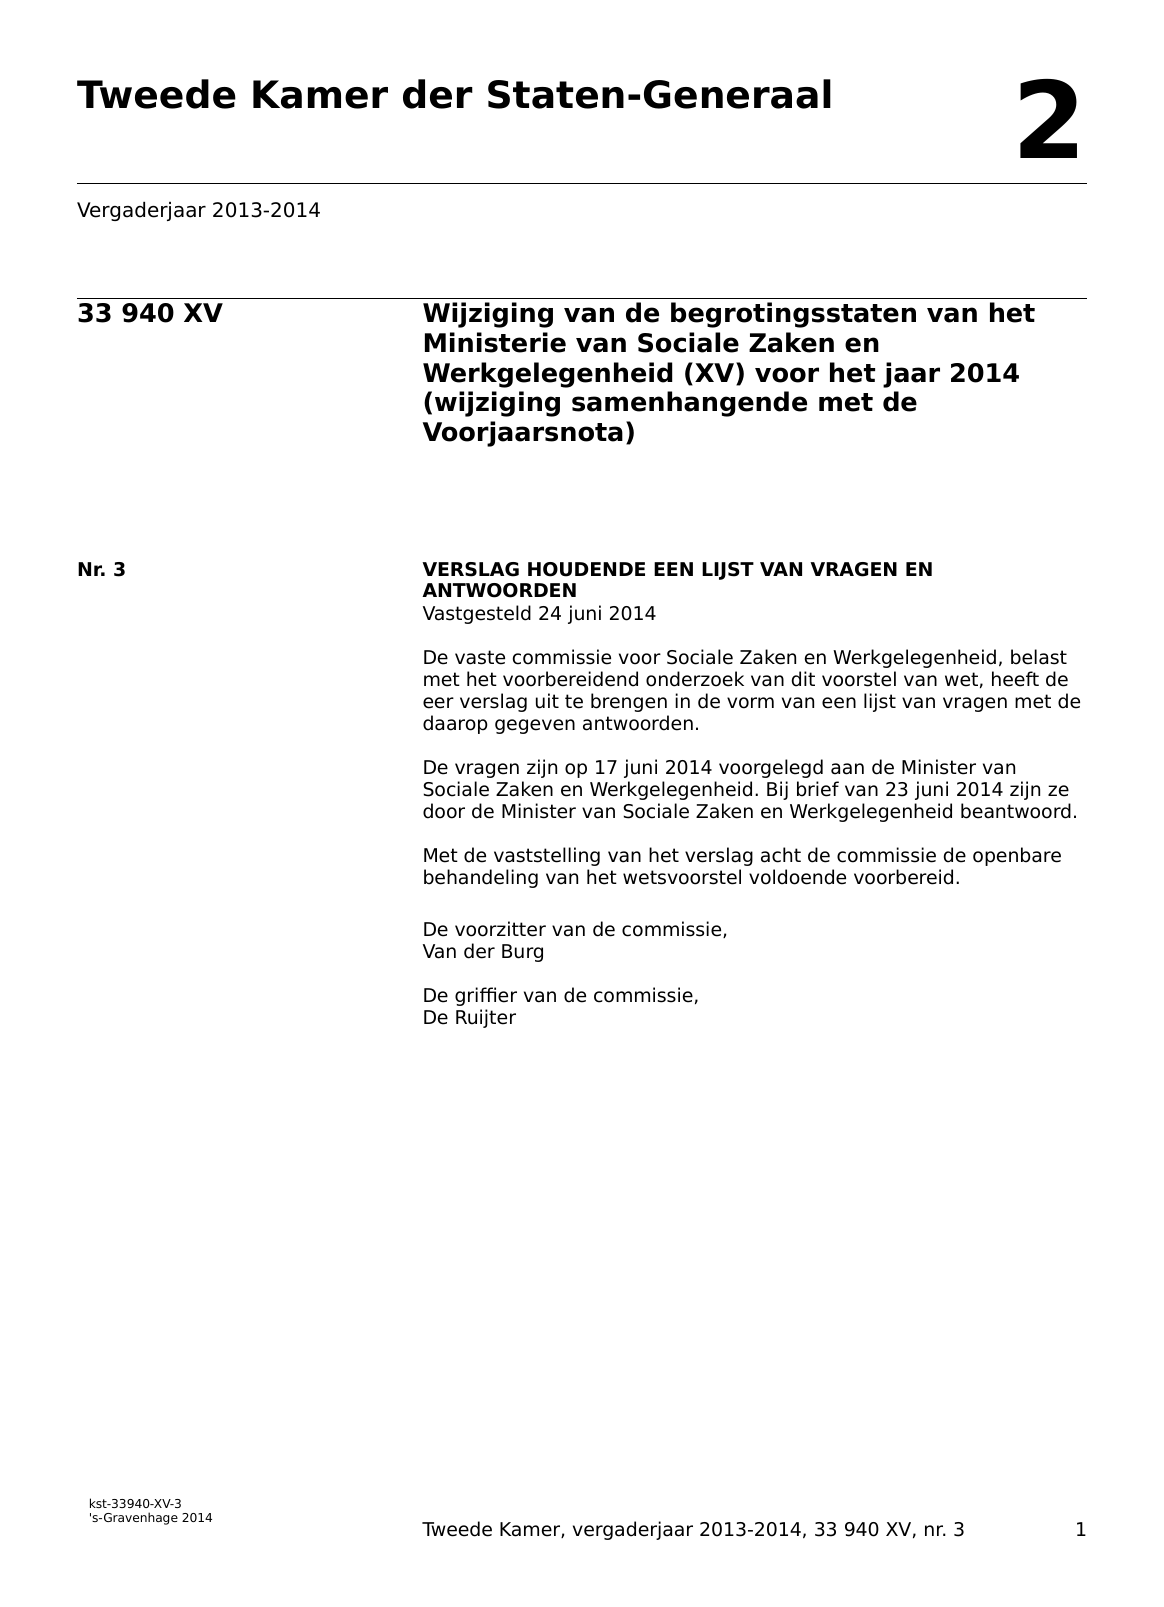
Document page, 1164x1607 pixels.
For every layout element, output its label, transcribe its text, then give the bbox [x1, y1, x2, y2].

text Vastgesteld 24 juni 2014 [422, 602, 1087, 624]
text De voorzitter van de commissie, Van der Burg [422, 919, 1087, 963]
subtitle Nr. 3 VERSLAG HOUDENDE EEN LIJST VAN VRAGEN EN ANTWOORDEN [77, 558, 1087, 602]
text Met de vaststelling van het verslag acht de commissie de openbare behandeling van het wetsvoorstel voldoende voorbereid. [422, 845, 1087, 889]
text kst-33940-XV-3 [88, 1497, 323, 1511]
table_cell Vergaderjaar 2013-2014 [77, 184, 1087, 298]
text De griffier van de commissie, De Ruijter [422, 985, 1087, 1029]
text De vaste commissie voor Sociale Zaken en Werkgelegenheid, belast met het voorbereidend onderzoek van dit voorstel van wet, heeft de eer verslag uit te brengen in de vorm van een lijst van vragen met de daarop gegeven antwoorden. [422, 647, 1087, 734]
table_header 2 [886, 59, 1087, 183]
table_header Tweede Kamer der Staten-Generaal [77, 59, 886, 183]
subtitle 33 940 XV Wijziging van de begrotingsstaten van het Ministerie van Sociale Zaken en Werkgelegenheid (XV) voor het jaar 2014 (wijziging samenhangende met de Voorjaarsnota) [77, 299, 1087, 447]
text De vragen zijn op 17 juni 2014 voorgelegd aan de Minister van Sociale Zaken en Werkgelegenheid. Bij brief van 23 juni 2014 zijn ze door de Minister van Sociale Zaken en Werkgelegenheid beantwoord. [422, 757, 1087, 823]
text 's-Gravenhage 2014 [88, 1511, 323, 1525]
